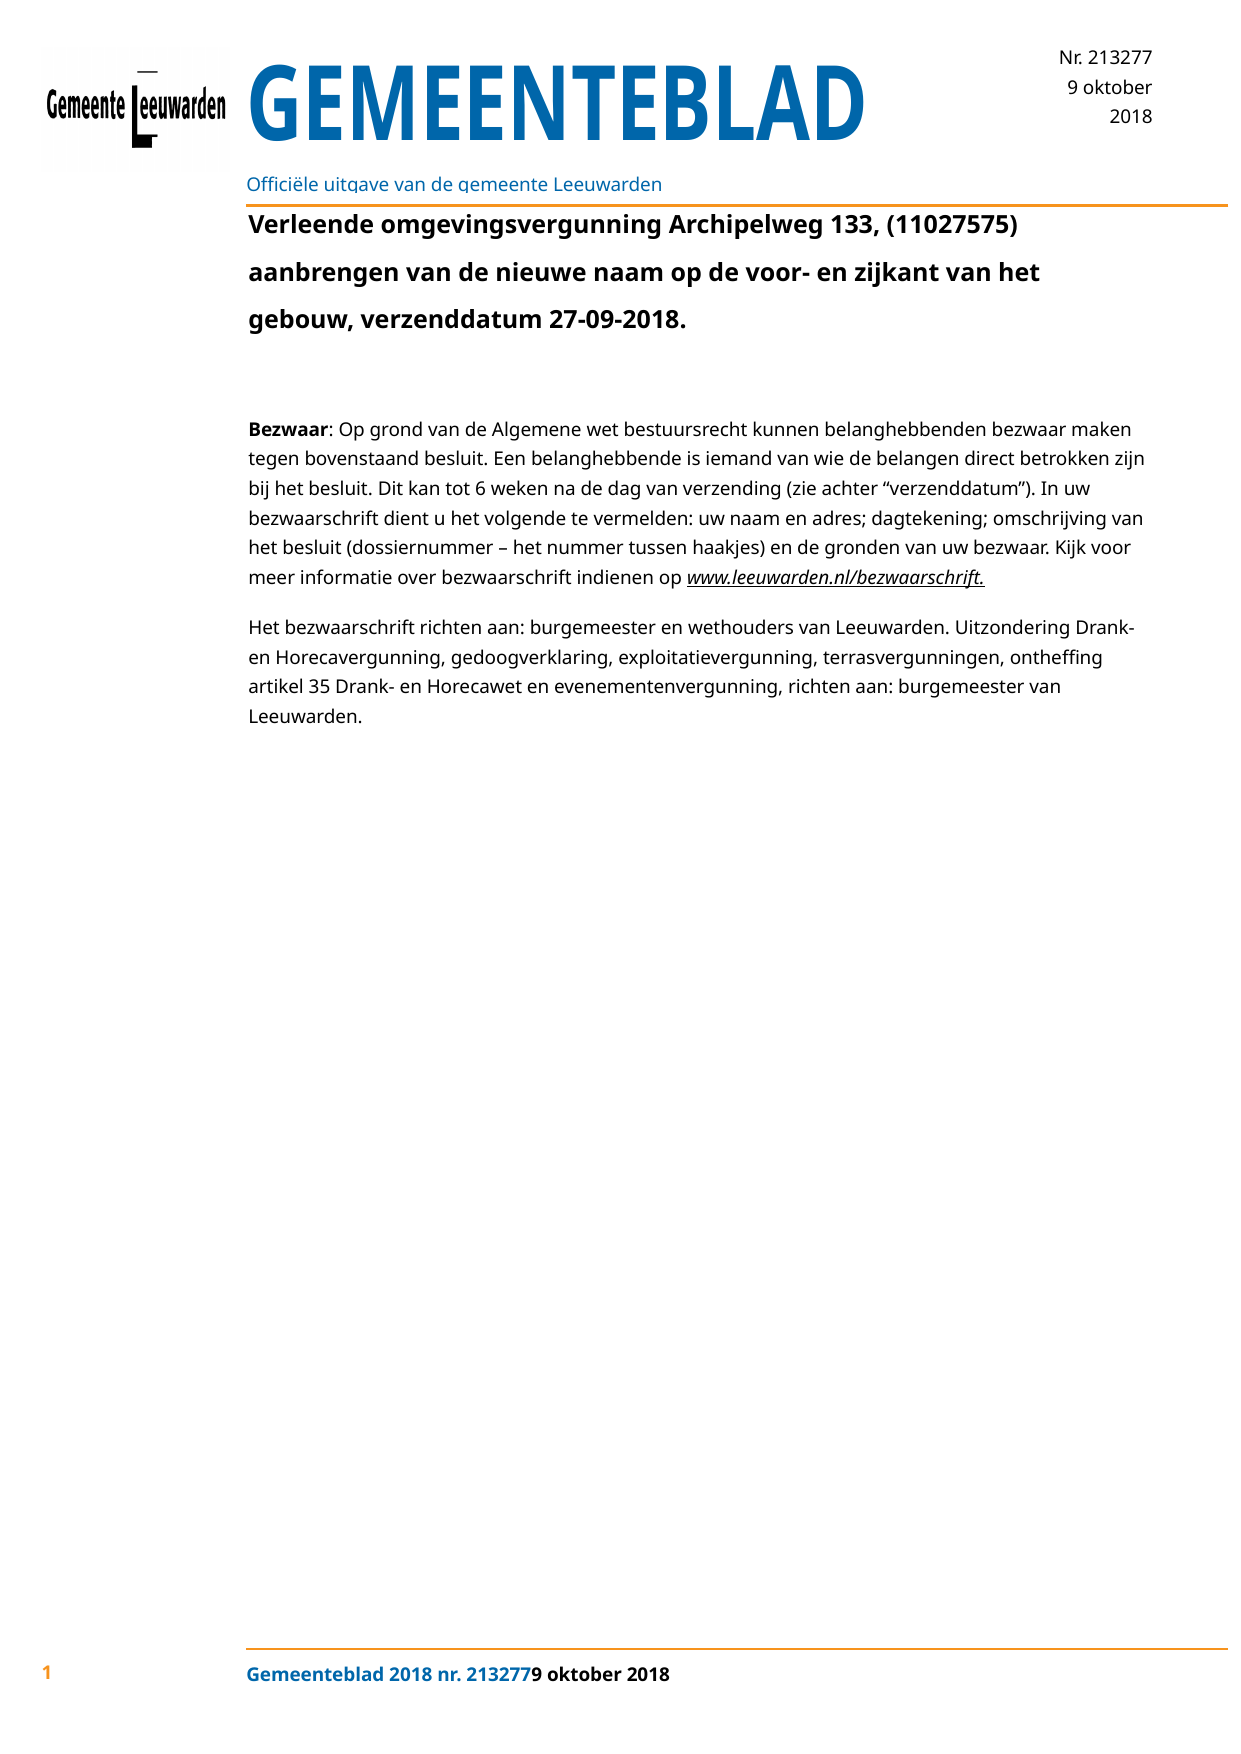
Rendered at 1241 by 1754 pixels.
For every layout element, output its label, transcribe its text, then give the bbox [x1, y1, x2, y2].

picture [41, 47, 231, 172]
text Het bezwaarschrift richten aan: burgemeester en wethouders van Leeuwarden. Uitzondering Drank- en Horecavergunning, gedoogverklaring, exploitatievergunning, terrasvergunningen, ontheffing artikel 35 Drank- en Horecawet en evenementenvergunning, richten aan: burgemeester van Leeuwarden. [248, 614, 1152, 729]
text Bezwaar: Op grond van de Algemene wet bestuursrecht kunnen belanghebbenden bezwaar maken tegen bovenstaand besluit. Een belanghebbende is iemand van wie de belangen direct betrokken zijn bij het besluit. Dit kan tot 6 weken na de dag van verzending (zie achter “verzenddatum”). In uw bezwaarschrift dient u het volgende te vermelden: uw naam en adres; dagtekening; omschrijving van het besluit (dossiernummer – het nummer tussen haakjes) en de gronden van uw bezwaar. Kijk voor meer informatie over bezwaarschrift indienen op www.leeuwarden.nl/bezwaarschrift. [248, 416, 1152, 589]
text Verleende omgevingsvergunning Archipelweg 133, (11027575) aanbrengen van de nieuwe naam op de voor- en zijkant van het gebouw, verzenddatum 27-09-2018. [248, 207, 1152, 336]
